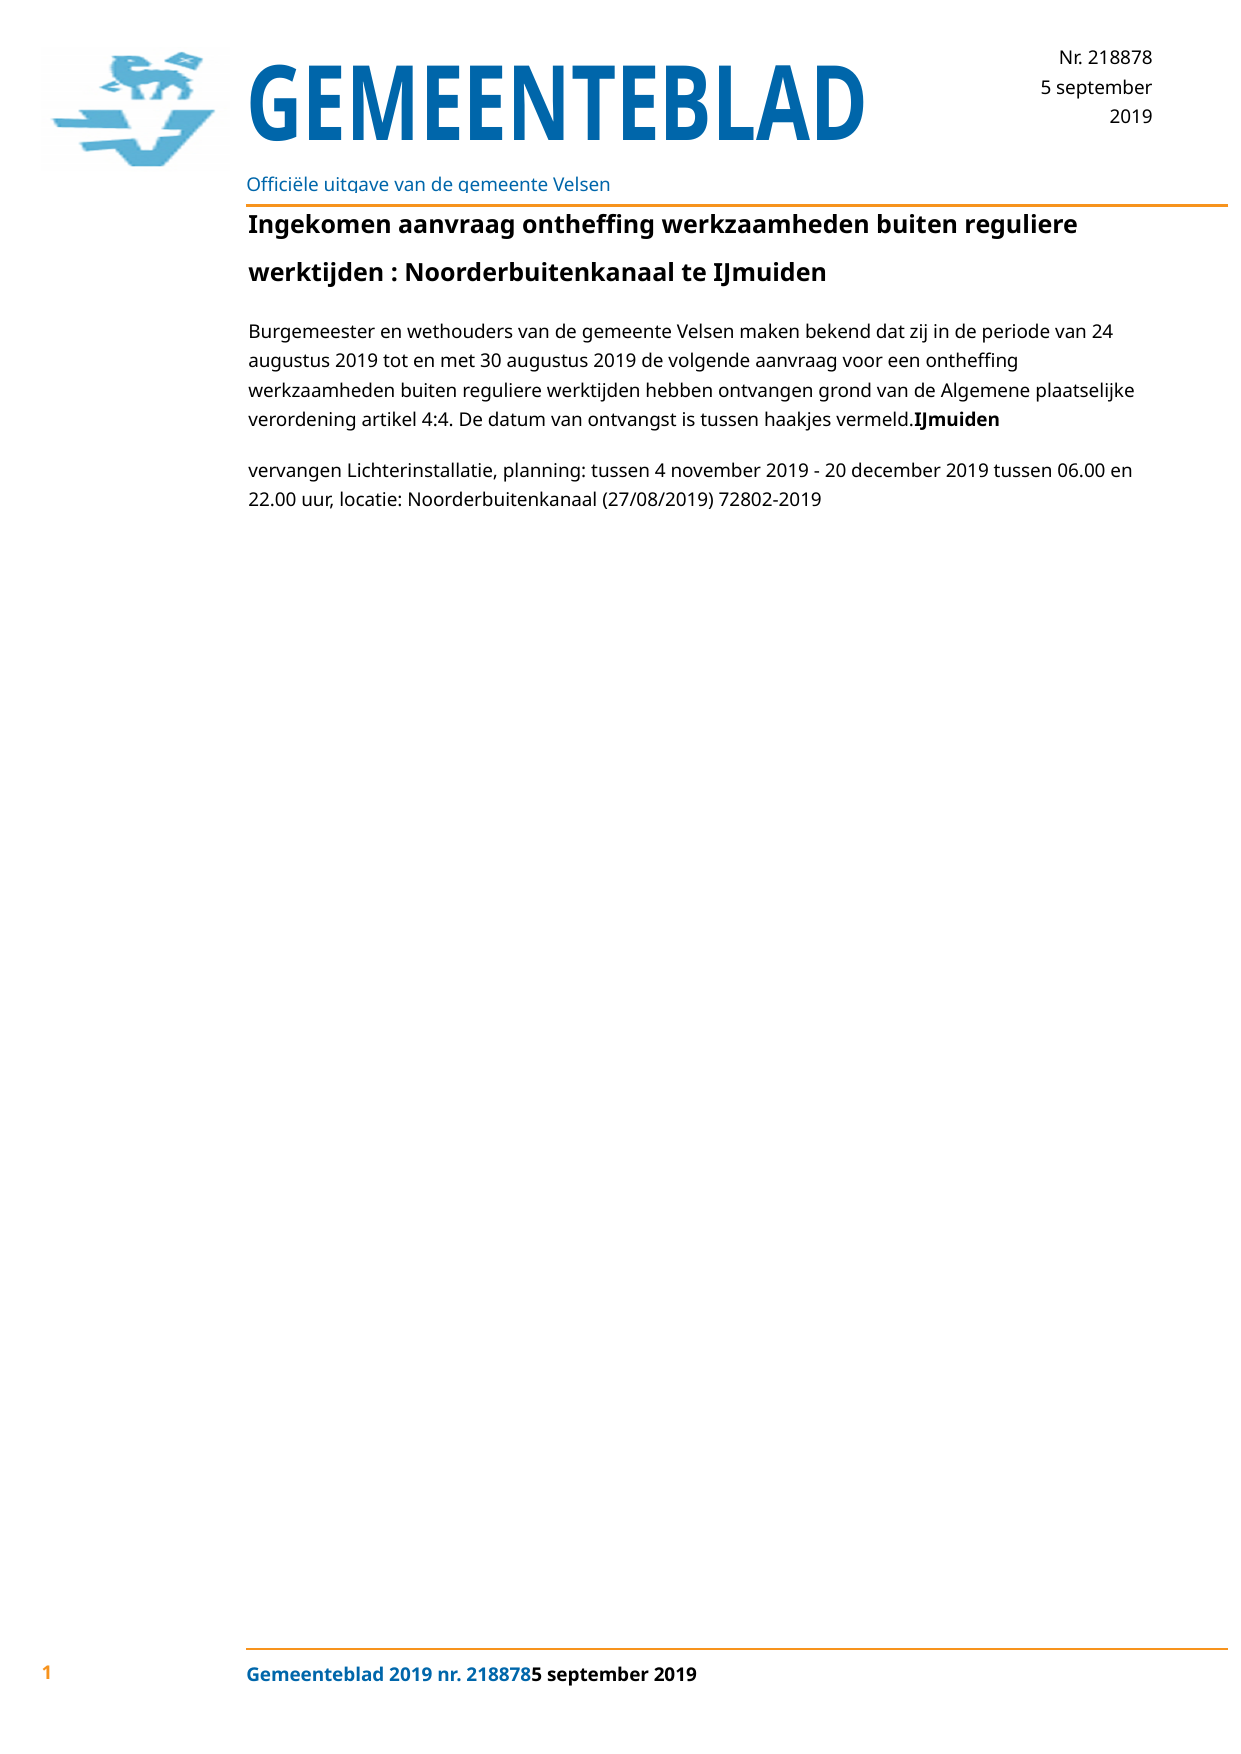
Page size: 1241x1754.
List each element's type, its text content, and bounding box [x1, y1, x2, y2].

picture [41, 47, 231, 172]
text vervangen Lichterinstallatie, planning: tussen 4 november 2019 - 20 december 2019 tussen 06.00 en 22.00 uur, locatie: Noorderbuitenkanaal (27/08/2019) 72802-2019 [248, 457, 1152, 512]
text Ingekomen aanvraag ontheffing werkzaamheden buiten reguliere werktijden : Noorderbuitenkanaal te IJmuiden [248, 207, 1152, 288]
text Burgemeester en wethouders van de gemeente Velsen maken bekend dat zij in de periode van 24 augustus 2019 tot en met 30 augustus 2019 de volgende aanvraag voor een ontheffing werkzaamheden buiten reguliere werktijden hebben ontvangen grond van de Algemene plaatselijke verordening artikel 4:4. De datum van ontvangst is tussen haakjes vermeld.IJmuiden [248, 318, 1152, 432]
